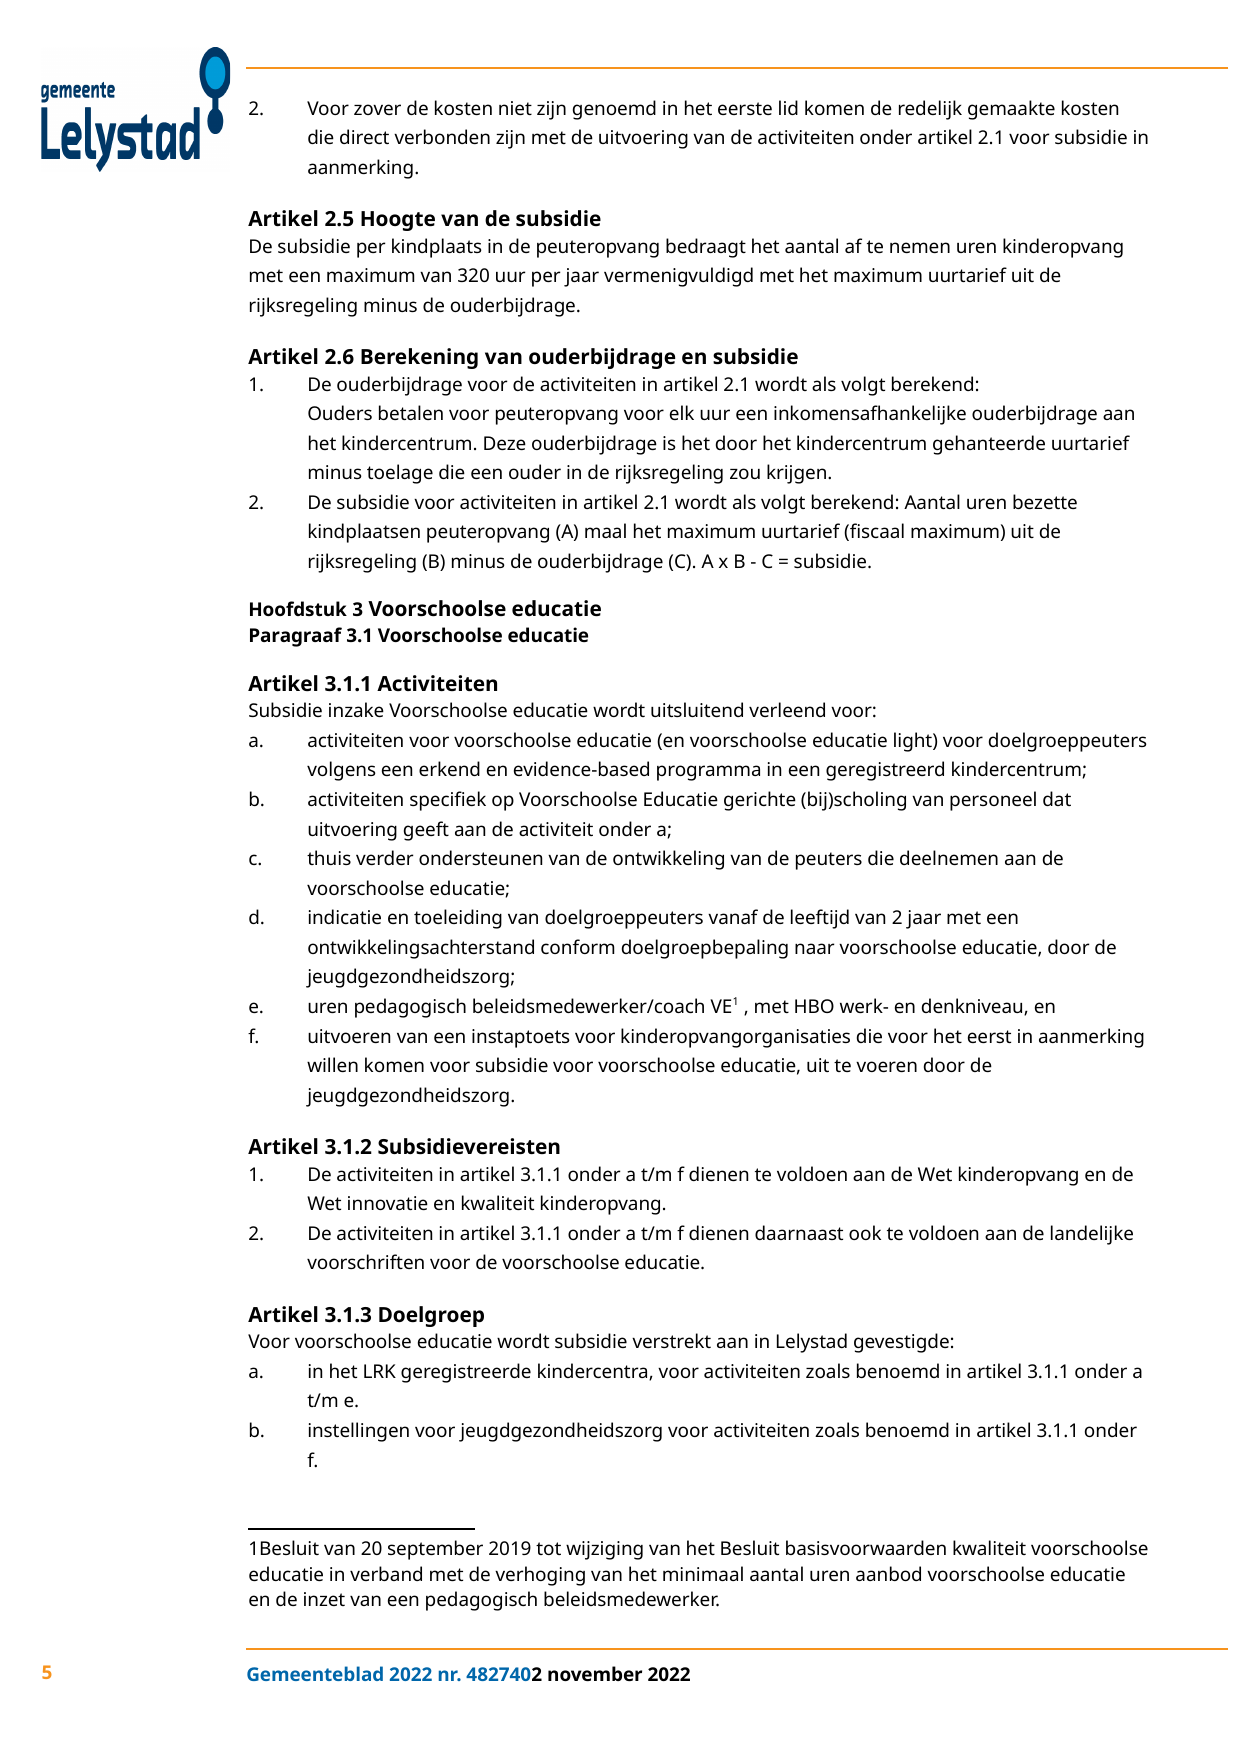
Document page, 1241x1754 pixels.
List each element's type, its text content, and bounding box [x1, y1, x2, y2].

text Artikel 2.6 Berekening van ouderbijdrage en subsidie [248, 342, 1152, 371]
list De ouderbijdrage voor de activiteiten in artikel 2.1 wordt als volgt berekend: [248, 371, 1152, 397]
text Subsidie inzake Voorschoolse educatie wordt uitsluitend verleend voor: [248, 697, 1152, 723]
list De activiteiten in artikel 3.1.1 onder a t/m f dienen daarnaast ook te voldoen aan de landelijke voorschriften voor de voorschoolse educatie. [248, 1220, 1152, 1275]
text Artikel 3.1.3 Doelgroep [248, 1300, 1152, 1328]
text Voor voorschoolse educatie wordt subsidie verstrekt aan in Lelystad gevestigde: [248, 1328, 1152, 1354]
text Artikel 3.1.2 Subsidievereisten [248, 1132, 1152, 1161]
picture [41, 47, 231, 172]
list thuis verder ondersteunen van de ontwikkeling van de peuters die deelnemen aan de voorschoolse educatie; [248, 845, 1152, 901]
text De subsidie per kindplaats in de peuteropvang bedraagt het aantal af te nemen uren kinderopvang met een maximum van 320 uur per jaar vermenigvuldigd met het maximum uurtarief uit de rijksregeling minus de ouderbijdrage. [248, 233, 1152, 318]
list uitvoeren van een instaptoets voor kinderopvangorganisaties die voor het eerst in aanmerking willen komen voor subsidie voor voorschoolse educatie, uit te voeren door de jeugdgezondheidszorg. [248, 1023, 1152, 1108]
list De activiteiten in artikel 3.1.1 onder a t/m f dienen te voldoen aan de Wet kinderopvang en de Wet innovatie en kwaliteit kinderopvang. [248, 1161, 1152, 1216]
list Ouders betalen voor peuteropvang voor elk uur een inkomensafhankelijke ouderbijdrage aan het kindercentrum. Deze ouderbijdrage is het door het kindercentrum gehanteerde uurtarief minus toelage die een ouder in de rijksregeling zou krijgen. [248, 400, 1152, 485]
text Artikel 2.5 Hoogte van de subsidie [248, 204, 1152, 233]
list indicatie en toeleiding van doelgroeppeuters vanaf de leeftijd van 2 jaar met een ontwikkelingsachterstand conform doelgroepbepaling naar voorschoolse educatie, door de jeugdgezondheidszorg; [248, 904, 1152, 989]
list activiteiten specifiek op Voorschoolse Educatie gerichte (bij)scholing van personeel dat uitvoering geeft aan de activiteit onder a; [248, 786, 1152, 841]
list in het LRK geregistreerde kindercentra, voor activiteiten zoals benoemd in artikel 3.1.1 onder a t/m e. [248, 1358, 1152, 1413]
text Artikel 3.1.1 Activiteiten [248, 669, 1152, 697]
text Hoofdstuk 3 Voorschoolse educatie [248, 594, 1152, 622]
list uren pedagogisch beleidsmedewerker/coach VE , met HBO werk- en denkniveau, en [248, 993, 1152, 1019]
list Voor zover de kosten niet zijn genoemd in het eerste lid komen de redelijk gemaakte kosten die direct verbonden zijn met de uitvoering van de activiteiten onder artikel 2.1 voor subsidie in aanmerking. [248, 95, 1152, 180]
list Besluit van 20 september 2019 tot wijziging van het Besluit basisvoorwaarden kwaliteit voorschoolse educatie in verband met de verhoging van het minimaal aantal uren aanbod voorschoolse educatie en de inzet van een pedagogisch beleidsmedewerker. [248, 1535, 1152, 1612]
list instellingen voor jeugdgezondheidszorg voor activiteiten zoals benoemd in artikel 3.1.1 onder f. [248, 1417, 1152, 1472]
list activiteiten voor voorschoolse educatie (en voorschoolse educatie light) voor doelgroeppeuters volgens een erkend en evidence-based programma in een geregistreerd kindercentrum; [248, 727, 1152, 782]
list De subsidie voor activiteiten in artikel 2.1 wordt als volgt berekend: Aantal uren bezette kindplaatsen peuteropvang (A) maal het maximum uurtarief (fiscaal maximum) uit de rijksregeling (B) minus de ouderbijdrage (C). A x B - C = subsidie. [248, 489, 1152, 574]
text Paragraaf 3.1 Voorschoolse educatie [248, 622, 1152, 648]
